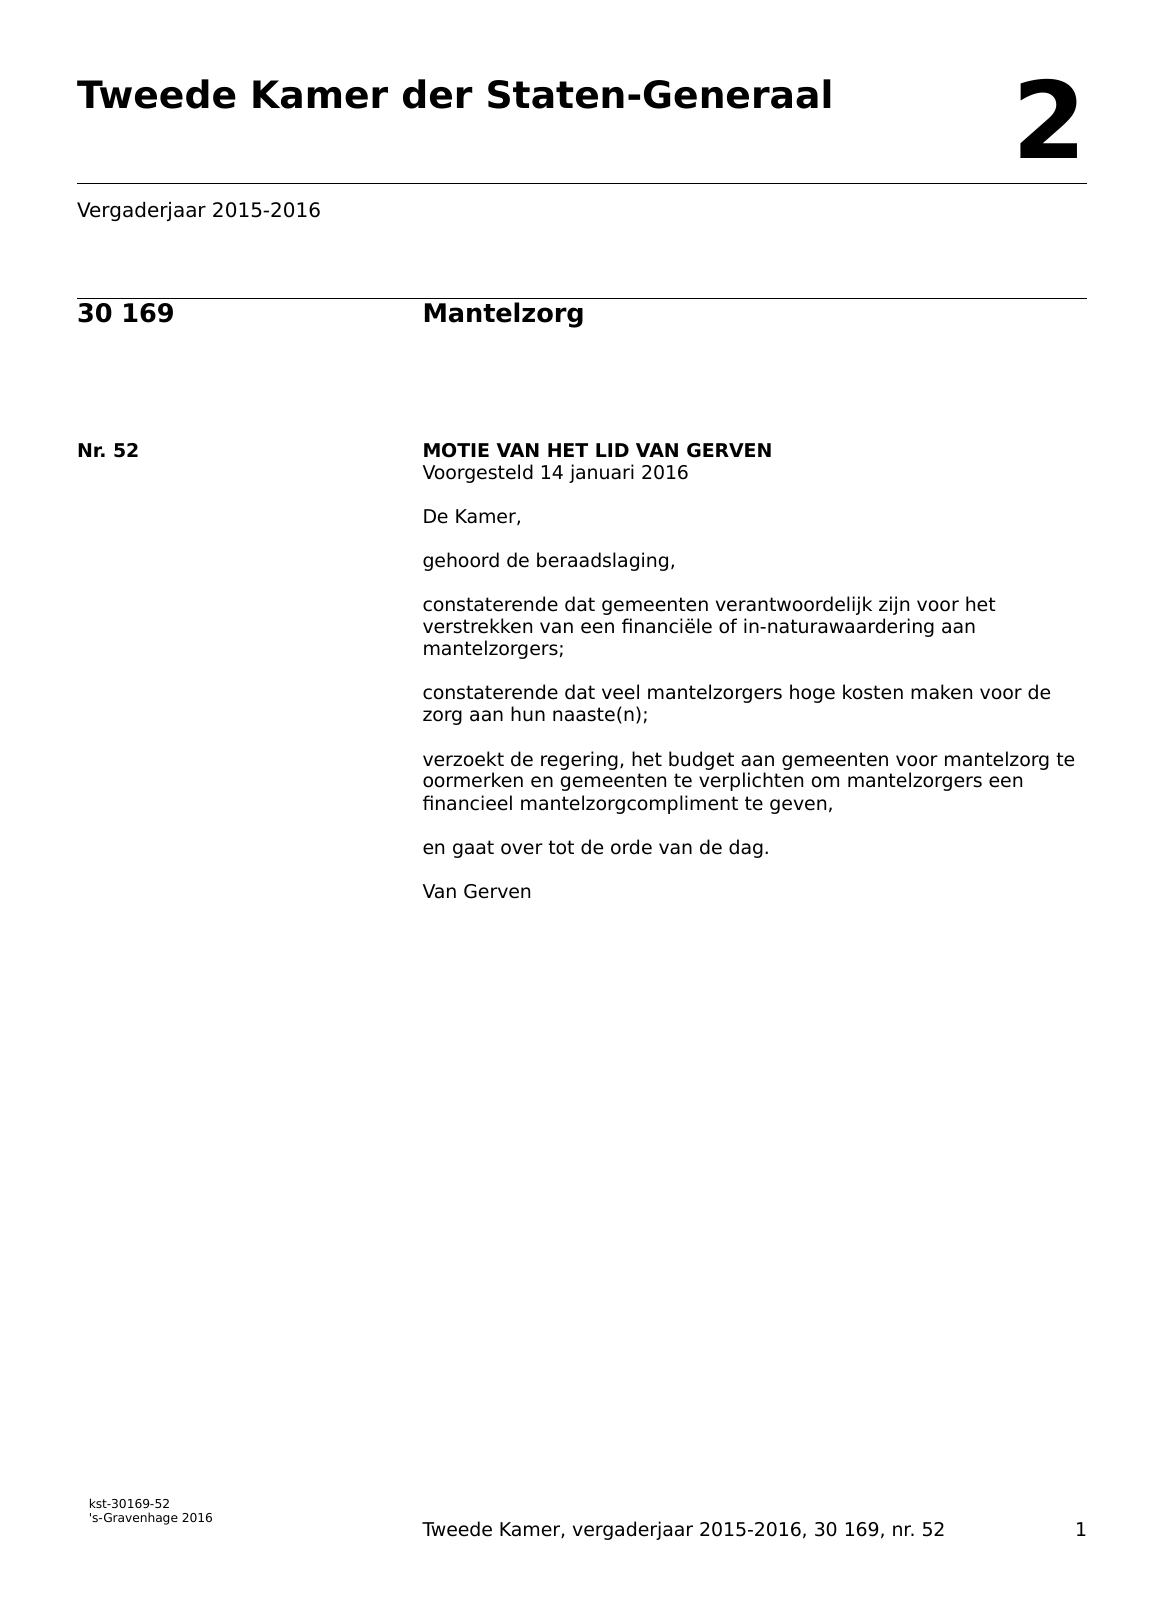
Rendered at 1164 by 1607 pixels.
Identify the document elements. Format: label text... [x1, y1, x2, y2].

text kst-30169-52 [88, 1497, 323, 1511]
text constaterende dat gemeenten verantwoordelijk zijn voor het verstrekken van een financiële of in-naturawaardering aan mantelzorgers; [422, 594, 1087, 660]
text constaterende dat veel mantelzorgers hoge kosten maken voor de zorg aan hun naaste(n); [422, 682, 1087, 726]
text Van Gerven [422, 881, 1087, 903]
text 's-Gravenhage 2016 [88, 1511, 323, 1525]
subtitle Nr. 52 MOTIE VAN HET LID VAN GERVEN [77, 440, 1087, 462]
text gehoord de beraadslaging, [422, 550, 1087, 572]
subtitle 30 169 Mantelzorg [77, 299, 1087, 329]
text Voorgesteld 14 januari 2016 [422, 462, 1087, 484]
text De Kamer, [422, 506, 1087, 528]
table_header Tweede Kamer der Staten-Generaal [77, 59, 886, 183]
table_header 2 [886, 59, 1087, 183]
text verzoekt de regering, het budget aan gemeenten voor mantelzorg te oormerken en gemeenten te verplichten om mantelzorgers een financieel mantelzorgcompliment te geven, [422, 748, 1087, 814]
table_cell Vergaderjaar 2015-2016 [77, 184, 1087, 298]
text en gaat over tot de orde van de dag. [422, 837, 1087, 858]
